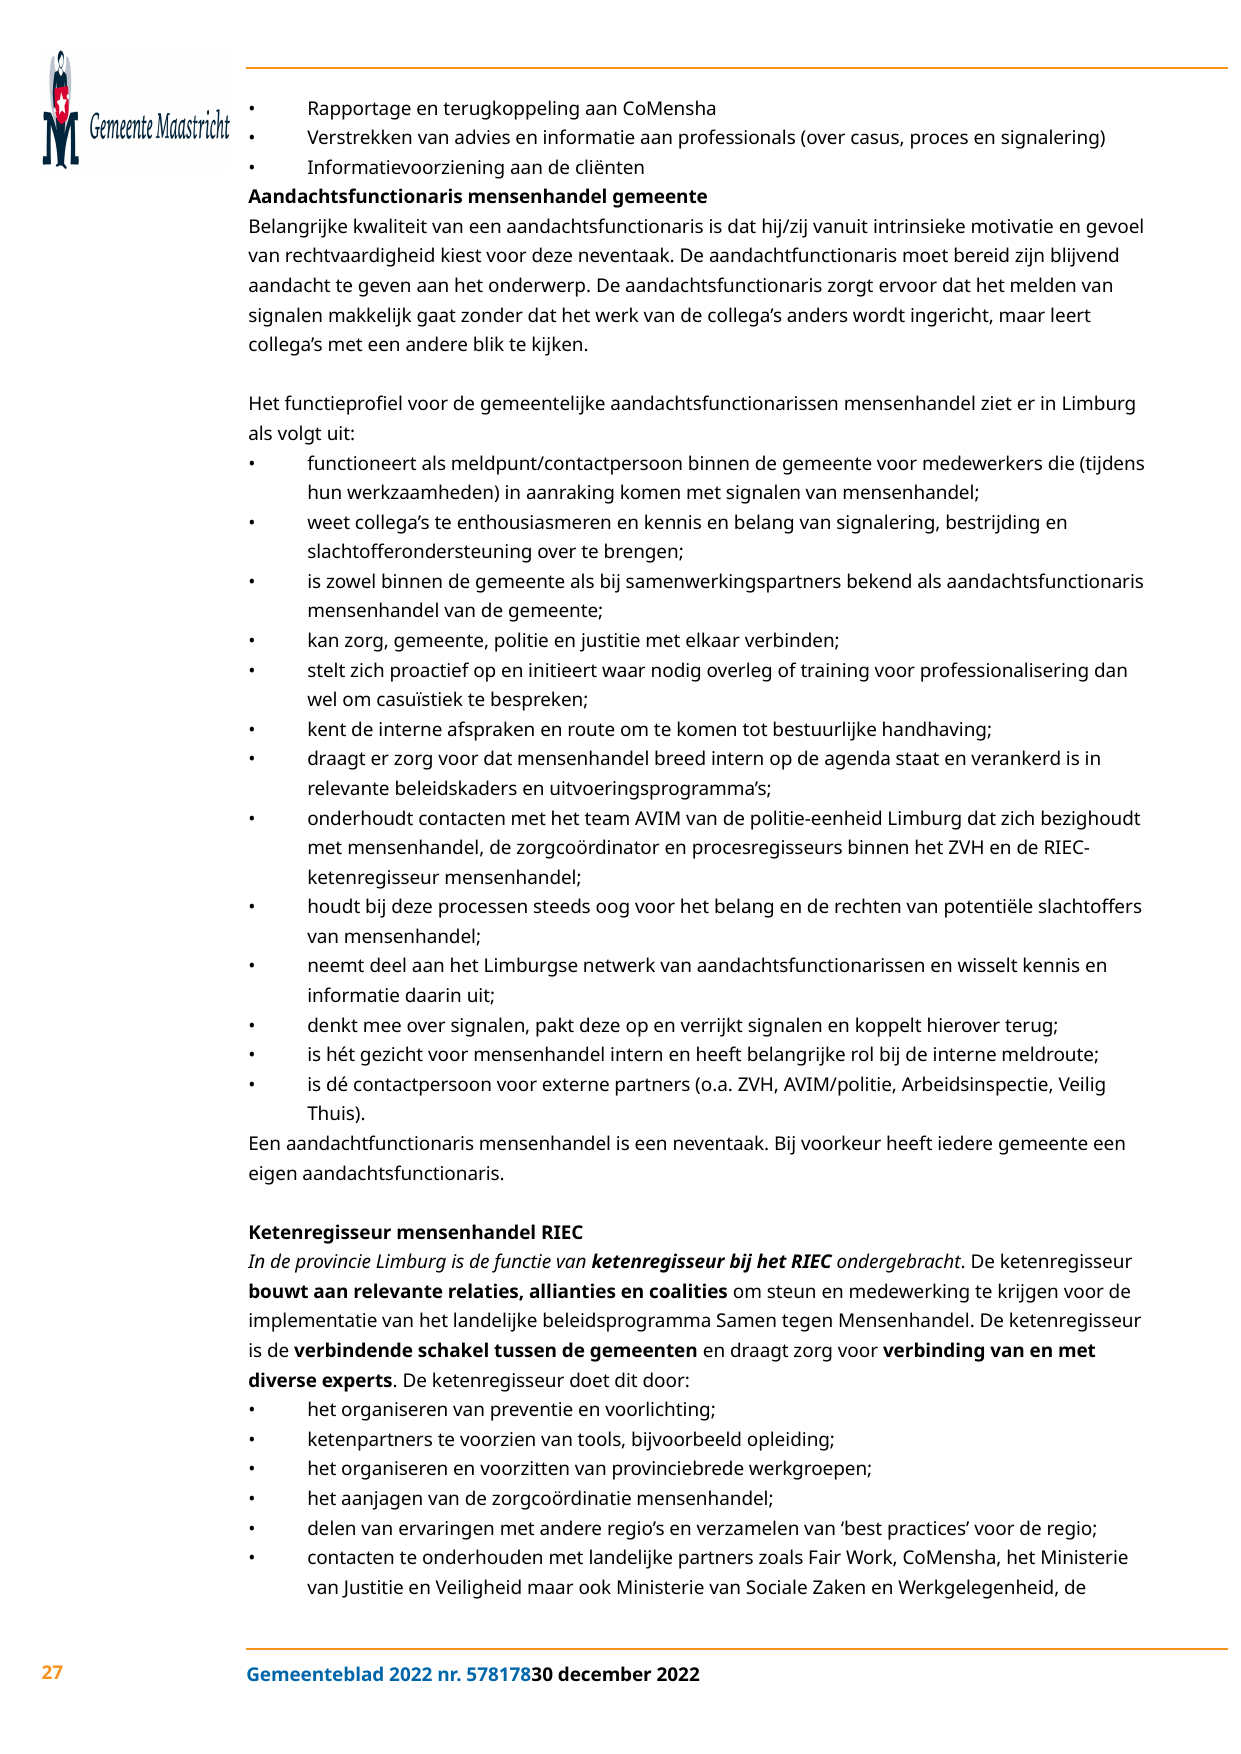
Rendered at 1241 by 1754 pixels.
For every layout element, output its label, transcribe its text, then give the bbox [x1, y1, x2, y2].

list Verstrekken van advies en informatie aan professionals (over casus, proces en signalering) [248, 124, 1152, 150]
list denkt mee over signalen, pakt deze op en verrijkt signalen en koppelt hierover terug; [248, 1012, 1152, 1038]
text Een aandachtfunctionaris mensenhandel is een neventaak. Bij voorkeur heeft iedere gemeente een eigen aandachtsfunctionaris. [248, 1130, 1152, 1186]
list neemt deel aan het Limburgse netwerk van aandachtsfunctionarissen en wisselt kennis en informatie daarin uit; [248, 953, 1152, 1008]
text Het functieprofiel voor de gemeentelijke aandachtsfunctionarissen mensenhandel ziet er in Limburg als volgt uit: [248, 391, 1152, 446]
list het aanjagen van de zorgcoördinatie mensenhandel; [248, 1485, 1152, 1511]
list houdt bij deze processen steeds oog voor het belang en de rechten van potentiële slachtoffers van mensenhandel; [248, 893, 1152, 949]
list weet collega’s te enthousiasmeren en kennis en belang van signalering, bestrijding en slachtofferondersteuning over te brengen; [248, 509, 1152, 564]
list delen van ervaringen met andere regio’s en verzamelen van ‘best practices’ voor de regio; [248, 1515, 1152, 1541]
list Rapportage en terugkoppeling aan CoMensha [248, 95, 1152, 121]
text In de provincie Limburg is de functie van ketenregisseur bij het RIEC ondergebracht. De ketenregisseur bouwt aan relevante relaties, allianties en coalities om steun en medewerking te krijgen voor de implementatie van het landelijke beleidsprogramma Samen tegen Mensenhandel. De ketenregisseur is de verbindende schakel tussen de gemeenten en draagt zorg voor verbinding van en met diverse experts. De ketenregisseur doet dit door: [248, 1248, 1152, 1393]
text Belangrijke kwaliteit van een aandachtsfunctionaris is dat hij/zij vanuit intrinsieke motivatie en gevoel van rechtvaardigheid kiest voor deze neventaak. De aandachtfunctionaris moet bereid zijn blijvend aandacht te geven aan het onderwerp. De aandachtsfunctionaris zorgt ervoor dat het melden van signalen makkelijk gaat zonder dat het werk van de collega’s anders wordt ingericht, maar leert collega’s met een andere blik te kijken. [248, 213, 1152, 357]
list kent de interne afspraken en route om te komen tot bestuurlijke handhaving; [248, 716, 1152, 742]
list het organiseren van preventie en voorlichting; [248, 1396, 1152, 1422]
list contacten te onderhouden met landelijke partners zoals Fair Work, CoMensha, het Ministerie van Justitie en Veiligheid maar ook Ministerie van Sociale Zaken en Werkgelegenheid, de [248, 1544, 1152, 1600]
text Ketenregisseur mensenhandel RIEC [248, 1219, 1152, 1245]
list is hét gezicht voor mensenhandel intern en heeft belangrijke rol bij de interne meldroute; [248, 1041, 1152, 1067]
list ketenpartners te voorzien van tools, bijvoorbeeld opleiding; [248, 1426, 1152, 1452]
list het organiseren en voorzitten van provinciebrede werkgroepen; [248, 1456, 1152, 1481]
list functioneert als meldpunt/contactpersoon binnen de gemeente voor medewerkers die (tijdens hun werkzaamheden) in aanraking komen met signalen van mensenhandel; [248, 450, 1152, 505]
list kan zorg, gemeente, politie en justitie met elkaar verbinden; [248, 627, 1152, 653]
list stelt zich proactief op en initieert waar nodig overleg of training voor professionalisering dan wel om casuïstiek te bespreken; [248, 657, 1152, 712]
picture [41, 47, 231, 172]
list onderhoudt contacten met het team AVIM van de politie-eenheid Limburg dat zich bezighoudt met mensenhandel, de zorgcoördinator en procesregisseurs binnen het ZVH en de RIEC-ketenregisseur mensenhandel; [248, 805, 1152, 890]
list draagt er zorg voor dat mensenhandel breed intern op de agenda staat en verankerd is in relevante beleidskaders en uitvoeringsprogramma’s; [248, 746, 1152, 801]
text Aandachtsfunctionaris mensenhandel gemeente [248, 183, 1152, 209]
list Informatievoorziening aan de cliënten [248, 154, 1152, 180]
list is dé contactpersoon voor externe partners (o.a. ZVH, AVIM/politie, Arbeidsinspectie, Veilig Thuis). [248, 1071, 1152, 1126]
list is zowel binnen de gemeente als bij samenwerkingspartners bekend als aandachtsfunctionaris mensenhandel van de gemeente; [248, 568, 1152, 623]
